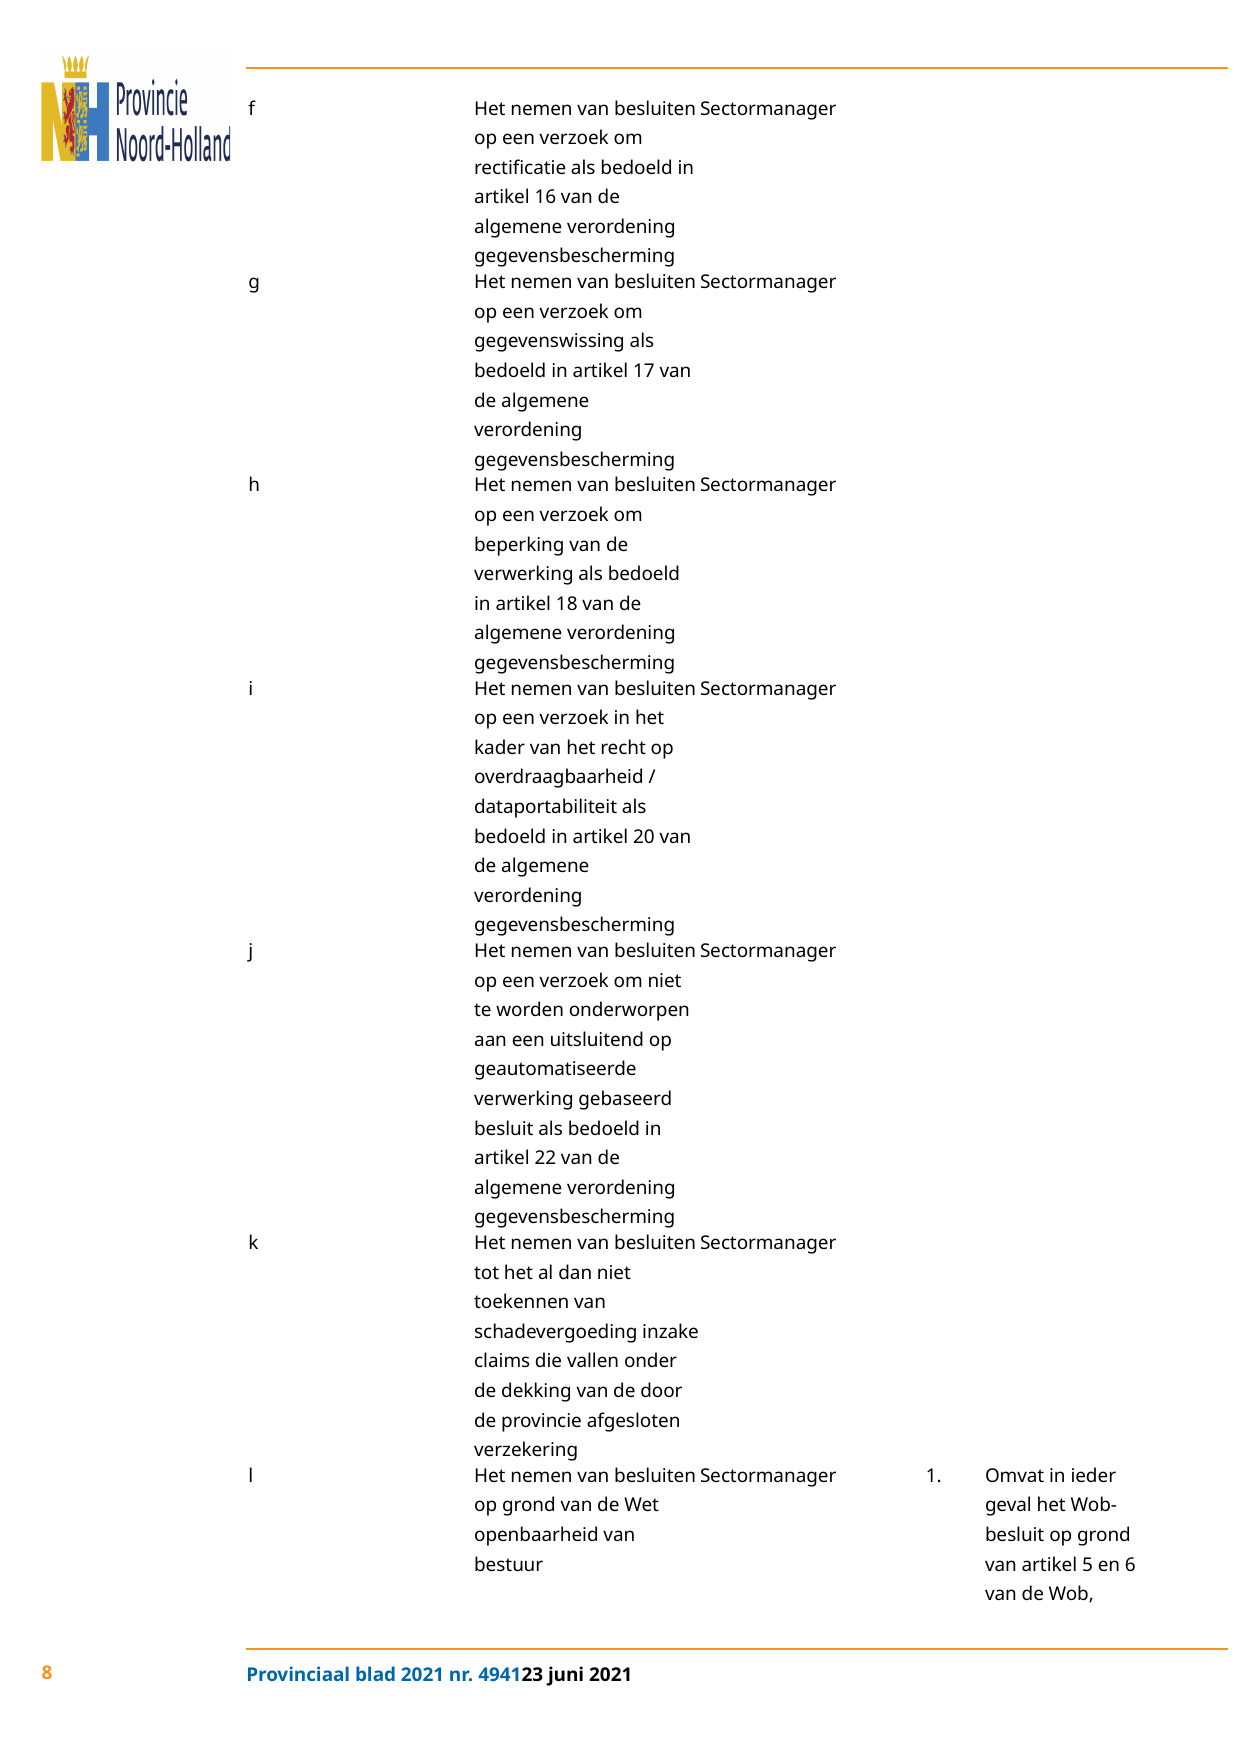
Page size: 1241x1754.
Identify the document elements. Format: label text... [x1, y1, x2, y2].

table_cell [926, 1229, 1152, 1462]
table_cell Sectormanager [700, 1462, 926, 1606]
table_cell i [248, 675, 474, 937]
table_cell Sectormanager [700, 472, 926, 675]
table_cell [926, 472, 1152, 675]
table_cell Sectormanager [700, 675, 926, 937]
table_cell Het nemen van besluiten op een verzoek om beperking van de verwerking als bedoeld in artikel 18 van de algemene verordening gegevensbescherming [474, 472, 700, 675]
table_cell Sectormanager [700, 1229, 926, 1462]
table_cell f [248, 95, 474, 268]
table_cell Het nemen van besluiten op een verzoek om gegevenswissing als bedoeld in artikel 17 van de algemene verordening gegevensbescherming [474, 269, 700, 472]
table_cell g [248, 269, 474, 472]
table_cell [926, 675, 1152, 937]
table_cell Sectormanager [700, 269, 926, 472]
table_cell Het nemen van besluiten op een verzoek om niet te worden onderworpen aan een uitsluitend op geautomatiseerde verwerking gebaseerd besluit als bedoeld in artikel 22 van de algemene verordening gegevensbescherming [474, 937, 700, 1229]
table_cell k [248, 1229, 474, 1462]
table_cell j [248, 937, 474, 1229]
table_cell l [248, 1462, 474, 1606]
table_cell Het nemen van besluiten op een verzoek om rectificatie als bedoeld in artikel 16 van de algemene verordening gegevensbescherming [474, 95, 700, 268]
table_cell h [248, 472, 474, 675]
table_cell Omvat in ieder geval het Wob-besluit op grond van artikel 5 en 6 van de Wob, [926, 1462, 1152, 1606]
table_cell Sectormanager [700, 95, 926, 268]
table_cell Sectormanager [700, 937, 926, 1229]
table_cell [926, 937, 1152, 1229]
picture [41, 47, 231, 172]
table_cell Het nemen van besluiten op grond van de Wet openbaarheid van bestuur [474, 1462, 700, 1606]
table_cell [926, 95, 1152, 268]
table_cell Het nemen van besluiten tot het al dan niet toekennen van schadevergoeding inzake claims die vallen onder de dekking van de door de provincie afgesloten verzekering [474, 1229, 700, 1462]
table_cell Het nemen van besluiten op een verzoek in het kader van het recht op overdraagbaarheid / dataportabiliteit als bedoeld in artikel 20 van de algemene verordening gegevensbescherming [474, 675, 700, 937]
table_cell [926, 269, 1152, 472]
